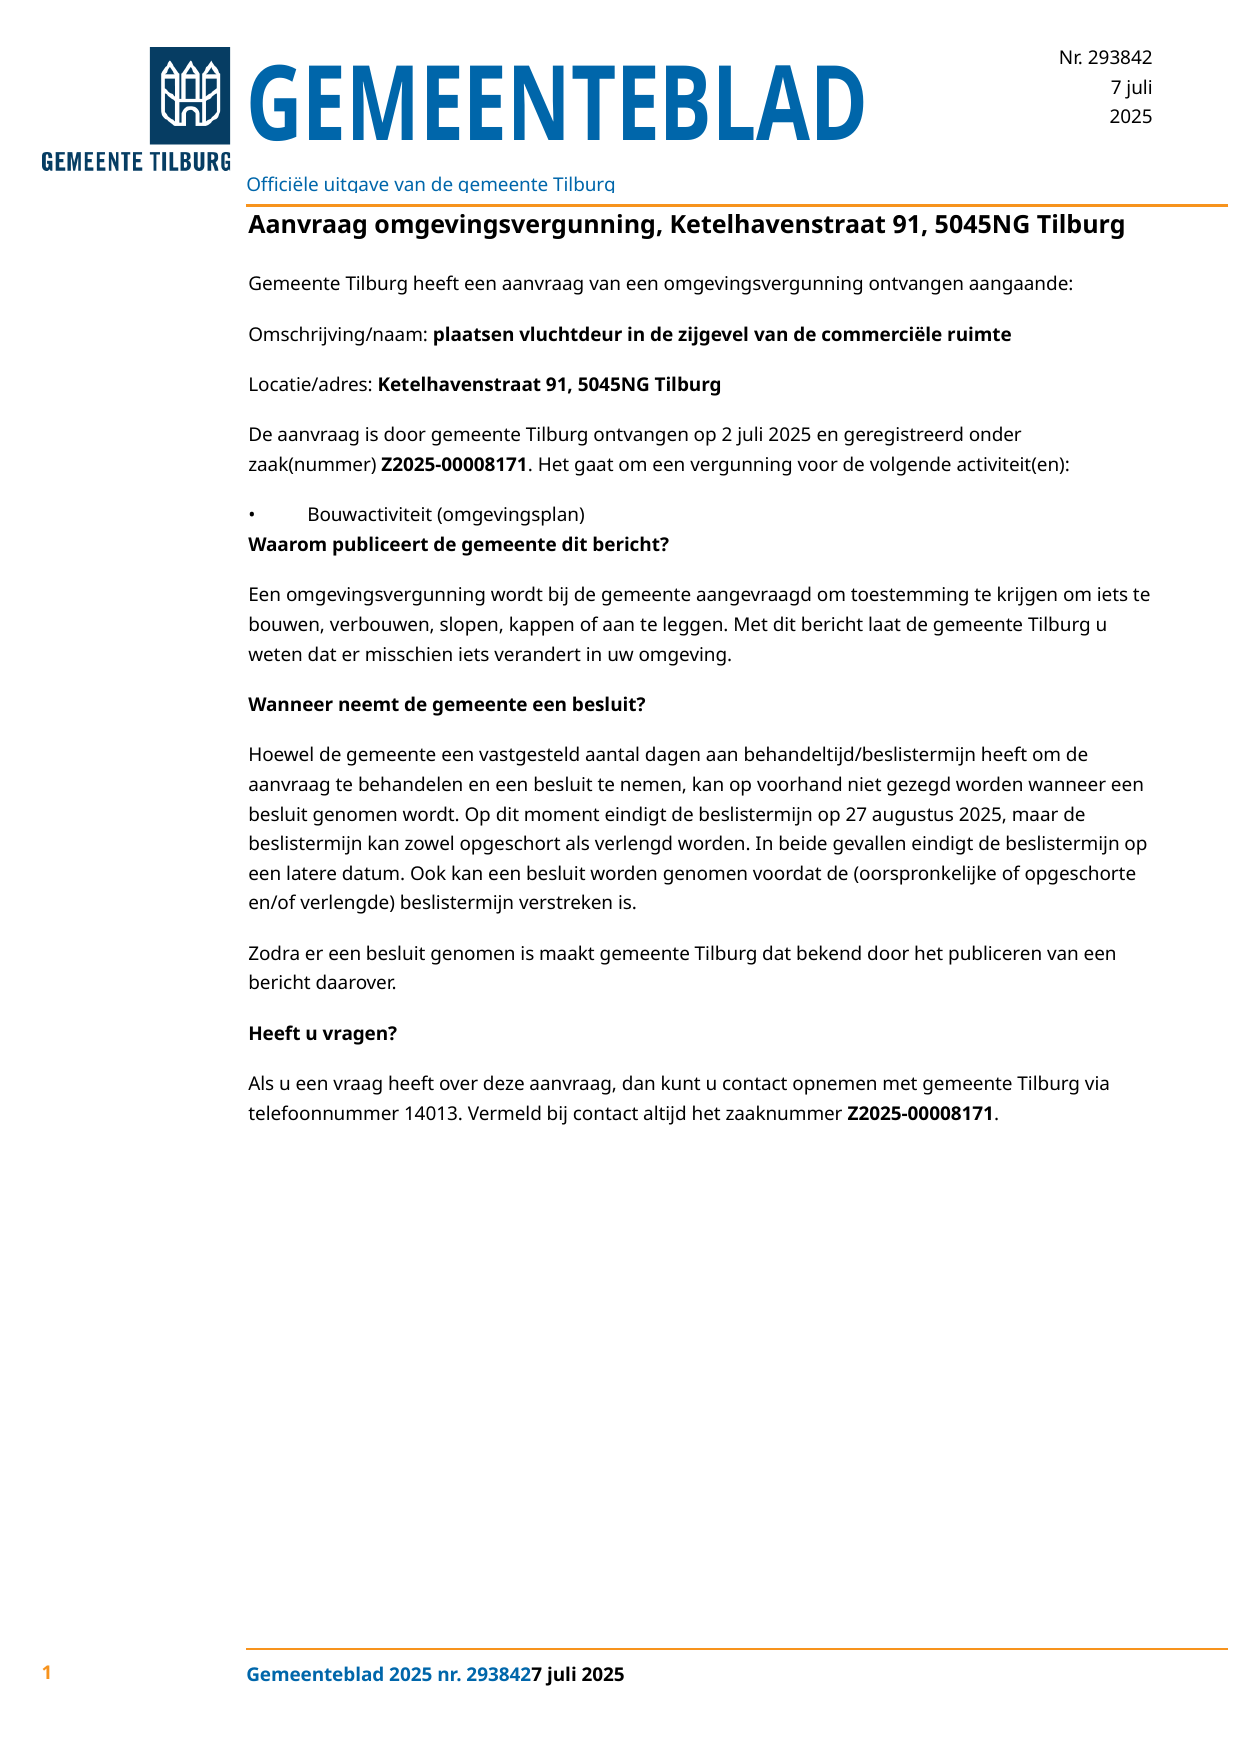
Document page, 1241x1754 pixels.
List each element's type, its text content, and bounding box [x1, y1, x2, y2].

text De aanvraag is door gemeente Tilburg ontvangen op 2 juli 2025 en geregistreerd onder zaak(nummer) Z2025-00008171. Het gaat om een vergunning voor de volgende activiteit(en): [248, 422, 1152, 477]
picture [41, 47, 231, 172]
text Aanvraag omgevingsvergunning, Ketelhavenstraat 91, 5045NG Tilburg [248, 207, 1152, 241]
text Gemeente Tilburg heeft een aanvraag van een omgevingsvergunning ontvangen aangaande: [248, 270, 1152, 296]
text Wanneer neemt de gemeente een besluit? [248, 691, 1152, 717]
text Heeft u vragen? [248, 1020, 1152, 1046]
text Locatie/adres: Ketelhavenstraat 91, 5045NG Tilburg [248, 371, 1152, 397]
text Een omgevingsvergunning wordt bij de gemeente aangevraagd om toestemming te krijgen om iets te bouwen, verbouwen, slopen, kappen of aan te leggen. Met dit bericht laat de gemeente Tilburg u weten dat er misschien iets verandert in uw omgeving. [248, 582, 1152, 666]
text Als u een vraag heeft over deze aanvraag, dan kunt u contact opnemen met gemeente Tilburg via telefoonnummer 14013. Vermeld bij contact altijd het zaaknummer Z2025-00008171. [248, 1070, 1152, 1126]
text Hoewel de gemeente een vastgesteld aantal dagen aan behandeltijd/beslistermijn heeft om de aanvraag te behandelen en een besluit te nemen, kan op voorhand niet gezegd worden wanneer een besluit genomen wordt. Op dit moment eindigt de beslistermijn op 27 augustus 2025, maar de beslistermijn kan zowel opgeschort als verlengd worden. In beide gevallen eindigt de beslistermijn op een latere datum. Ook kan een besluit worden genomen voordat de (oorspronkelijke of opgeschorte en/of verlengde) beslistermijn verstreken is. [248, 742, 1152, 915]
list Bouwactiviteit (omgevingsplan) [248, 502, 1152, 527]
text Waarom publiceert de gemeente dit bericht? [248, 531, 1152, 557]
text Zodra er een besluit genomen is maakt gemeente Tilburg dat bekend door het publiceren van een bericht daarover. [248, 940, 1152, 995]
text Omschrijving/naam: plaatsen vluchtdeur in de zijgevel van de commerciële ruimte [248, 321, 1152, 346]
